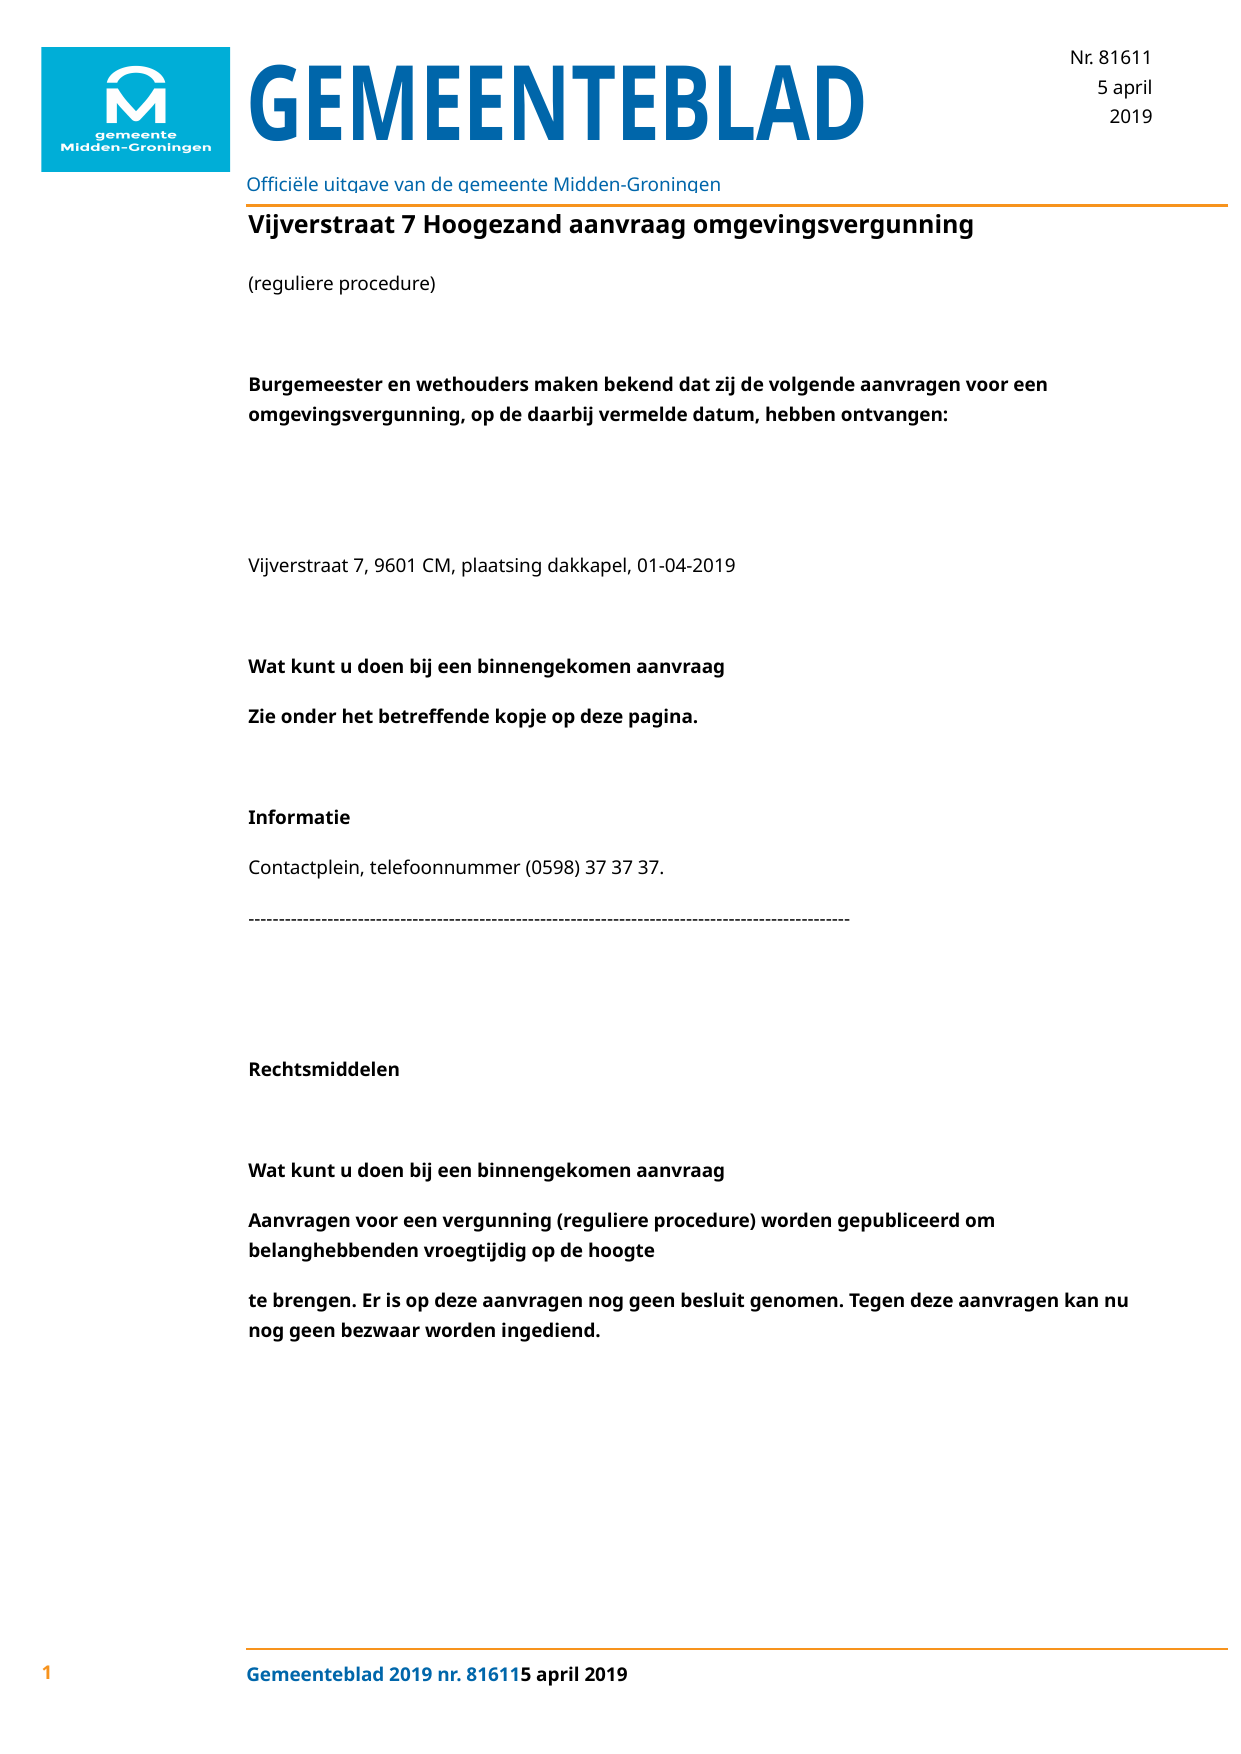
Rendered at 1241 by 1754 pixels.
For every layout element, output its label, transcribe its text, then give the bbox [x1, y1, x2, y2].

text Informatie [248, 804, 1152, 830]
text te brengen. Er is op deze aanvragen nog geen besluit genomen. Tegen deze aanvragen kan nu nog geen bezwaar worden ingediend. [248, 1287, 1152, 1343]
text Vijverstraat 7, 9601 CM, plaatsing dakkapel, 01-04-2019 [248, 552, 1152, 578]
text Rechtsmiddelen [248, 1056, 1152, 1082]
text Burgemeester en wethouders maken bekend dat zij de volgende aanvragen voor een omgevingsvergunning, op de daarbij vermelde datum, hebben ontvangen: [248, 371, 1152, 426]
text Zie onder het betreffende kopje op deze pagina. [248, 703, 1152, 729]
text Contactplein, telefoonnummer (0598) 37 37 37. [248, 854, 1152, 880]
text Wat kunt u doen bij een binnengekomen aanvraag [248, 1157, 1152, 1183]
picture [184, 146, 190, 153]
text (reguliere procedure) [248, 270, 1152, 296]
text Vijverstraat 7 Hoogezand aanvraag omgevingsvergunning [248, 207, 1152, 241]
text --------------------------------------------------------------------------------------------------- [248, 905, 1152, 931]
text Aanvragen voor een vergunning (reguliere procedure) worden gepubliceerd om belanghebbenden vroegtijdig op de hoogte [248, 1207, 1152, 1263]
text Wat kunt u doen bij een binnengekomen aanvraag [248, 653, 1152, 678]
picture [107, 89, 165, 122]
picture [108, 66, 164, 82]
